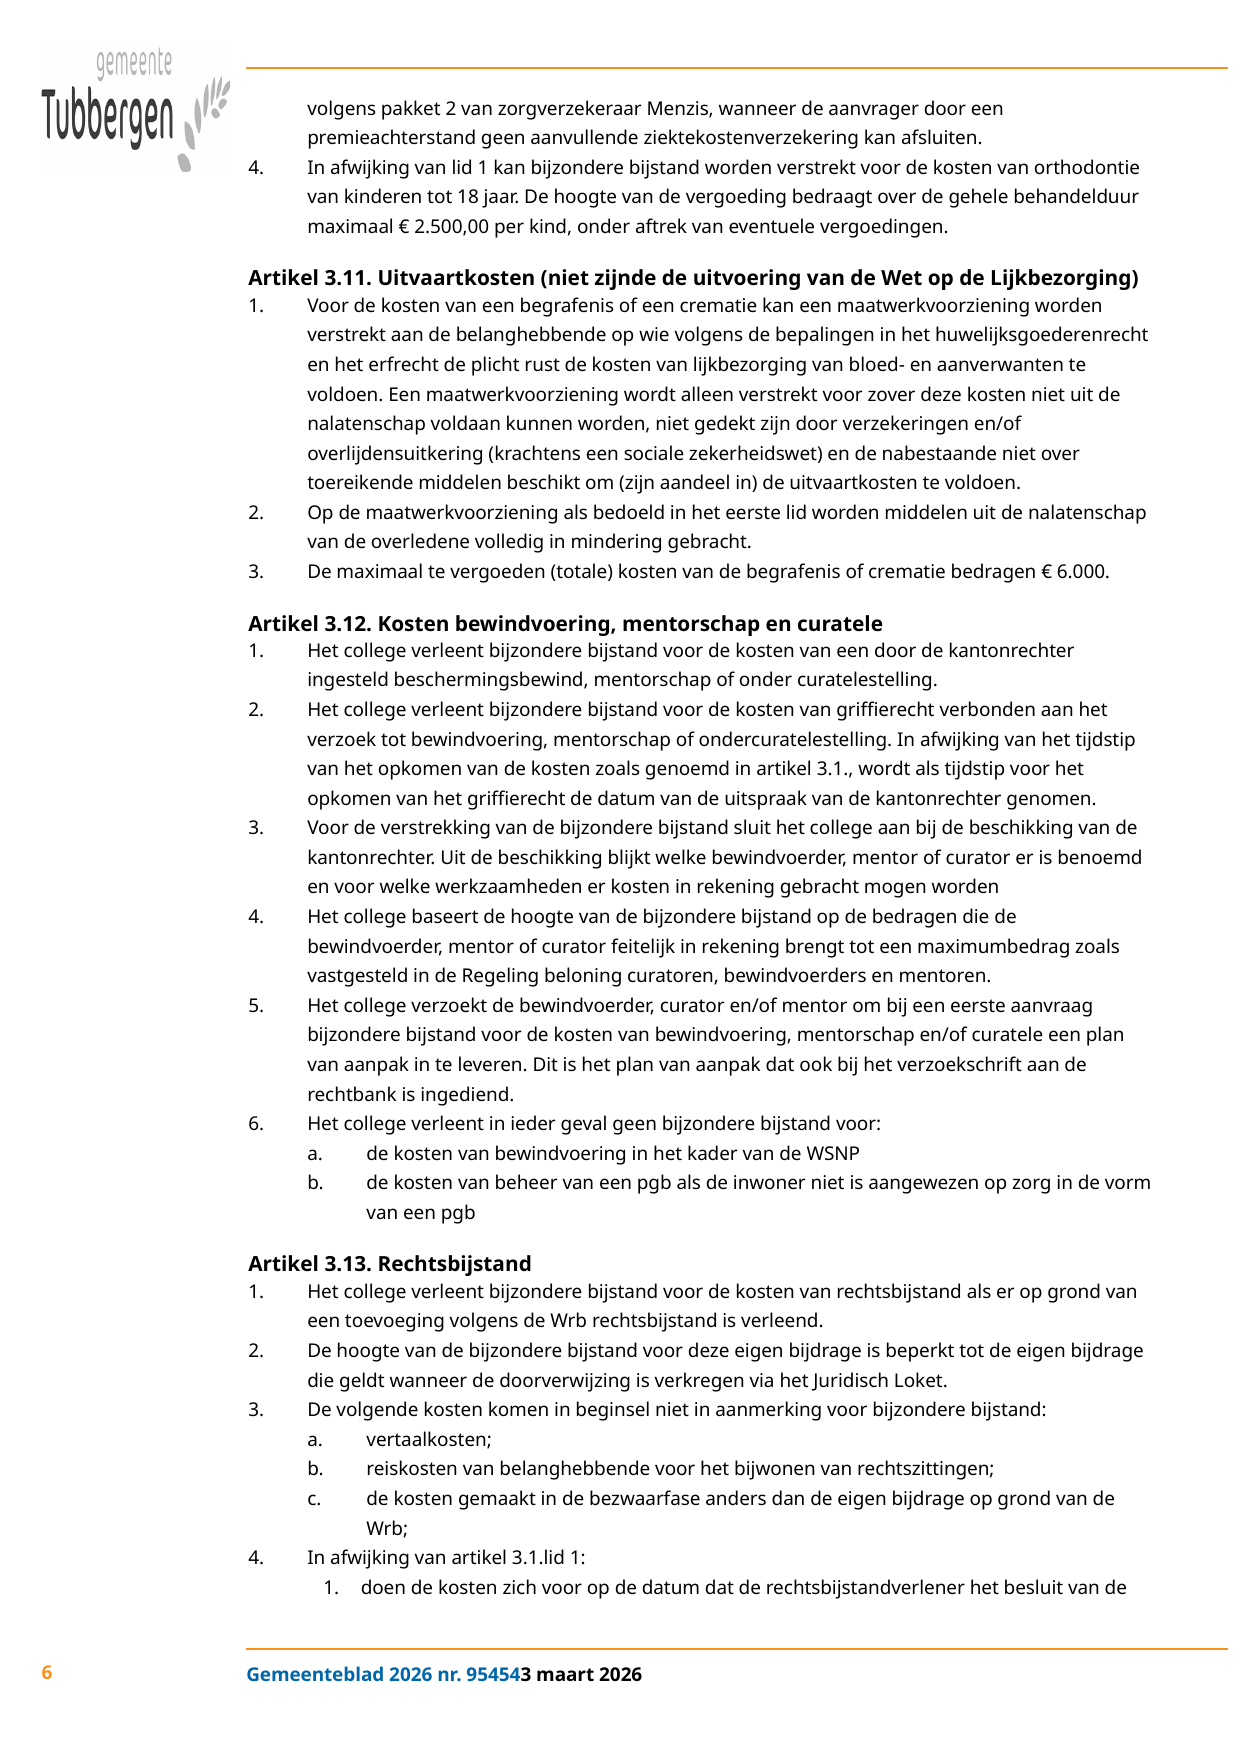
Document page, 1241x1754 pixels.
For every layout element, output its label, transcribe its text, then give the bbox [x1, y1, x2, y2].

list de kosten van bewindvoering in het kader van de WSNP [307, 1140, 1152, 1166]
list Het college verleent bijzondere bijstand voor de kosten van griffierecht verbonden aan het verzoek tot bewindvoering, mentorschap of ondercuratelestelling. In afwijking van het tijdstip van het opkomen van de kosten zoals genoemd in artikel 3.1., wordt als tijdstip voor het opkomen van het griffierecht de datum van de uitspraak van de kantonrechter genomen. [248, 696, 1152, 811]
list de kosten gemaakt in de bezwaarfase anders dan de eigen bijdrage op grond van de Wrb; [307, 1485, 1152, 1540]
list reiskosten van belanghebbende voor het bijwonen van rechtszittingen; [307, 1456, 1152, 1481]
list In afwijking van lid 1 kan bijzondere bijstand worden verstrekt voor de kosten van orthodontie van kinderen tot 18 jaar. De hoogte van de vergoeding bedraagt over de gehele behandelduur maximaal € 2.500,00 per kind, onder aftrek van eventuele vergoedingen. [248, 154, 1152, 239]
list doen de kosten zich voor op de datum dat de rechtsbijstandverlener het besluit van de [323, 1574, 1152, 1599]
list Het college verleent bijzondere bijstand voor de kosten van rechtsbijstand als er op grond van een toevoeging volgens de Wrb rechtsbijstand is verleend. [248, 1278, 1152, 1333]
list vertaalkosten; [307, 1426, 1152, 1452]
list De maximaal te vergoeden (totale) kosten van de begrafenis of crematie bedragen € 6.000. [248, 558, 1152, 584]
list Voor de verstrekking van de bijzondere bijstand sluit het college aan bij de beschikking van de kantonrechter. Uit de beschikking blijkt welke bewindvoerder, mentor of curator er is benoemd en voor welke werkzaamheden er kosten in rekening gebracht mogen worden [248, 814, 1152, 899]
list Het college verzoekt de bewindvoerder, curator en/of mentor om bij een eerste aanvraag bijzondere bijstand voor de kosten van bewindvoering, mentorschap en/of curatele een plan van aanpak in te leveren. Dit is het plan van aanpak dat ook bij het verzoekschrift aan de rechtbank is ingediend. [248, 992, 1152, 1107]
picture [41, 47, 231, 172]
list In afwijking van artikel 3.1.lid 1: [248, 1544, 1152, 1570]
list de kosten van beheer van een pgb als de inwoner niet is aangewezen op zorg in de vorm van een pgb [307, 1169, 1152, 1225]
list Het college verleent in ieder geval geen bijzondere bijstand voor: [248, 1110, 1152, 1136]
list volgens pakket 2 van zorgverzekeraar Menzis, wanneer de aanvrager door een premieachterstand geen aanvullende ziektekostenverzekering kan afsluiten. [248, 95, 1152, 150]
list Op de maatwerkvoorziening als bedoeld in het eerste lid worden middelen uit de nalatenschap van de overledene volledig in mindering gebracht. [248, 499, 1152, 554]
text Artikel 3.11. Uitvaartkosten (niet zijnde de uitvoering van de Wet op de Lijkbezorging) [248, 263, 1152, 292]
list Voor de kosten van een begrafenis of een crematie kan een maatwerkvoorziening worden verstrekt aan de belanghebbende op wie volgens de bepalingen in het huwelijksgoederenrecht en het erfrecht de plicht rust de kosten van lijkbezorging van bloed- en aanverwanten te voldoen. Een maatwerkvoorziening wordt alleen verstrekt voor zover deze kosten niet uit de nalatenschap voldaan kunnen worden, niet gedekt zijn door verzekeringen en/of overlijdensuitkering (krachtens een sociale zekerheidswet) en de nabestaande niet over toereikende middelen beschikt om (zijn aandeel in) de uitvaartkosten te voldoen. [248, 292, 1152, 495]
list De hoogte van de bijzondere bijstand voor deze eigen bijdrage is beperkt tot de eigen bijdrage die geldt wanneer de doorverwijzing is verkregen via het Juridisch Loket. [248, 1337, 1152, 1392]
list Het college verleent bijzondere bijstand voor de kosten van een door de kantonrechter ingesteld beschermingsbewind, mentorschap of onder curatelestelling. [248, 637, 1152, 692]
list Het college baseert de hoogte van de bijzondere bijstand op de bedragen die de bewindvoerder, mentor of curator feitelijk in rekening brengt tot een maximumbedrag zoals vastgesteld in de Regeling beloning curatoren, bewindvoerders en mentoren. [248, 903, 1152, 988]
text Artikel 3.12. Kosten bewindvoering, mentorschap en curatele [248, 609, 1152, 637]
list De volgende kosten komen in beginsel niet in aanmerking voor bijzondere bijstand: [248, 1396, 1152, 1422]
text Artikel 3.13. Rechtsbijstand [248, 1249, 1152, 1278]
